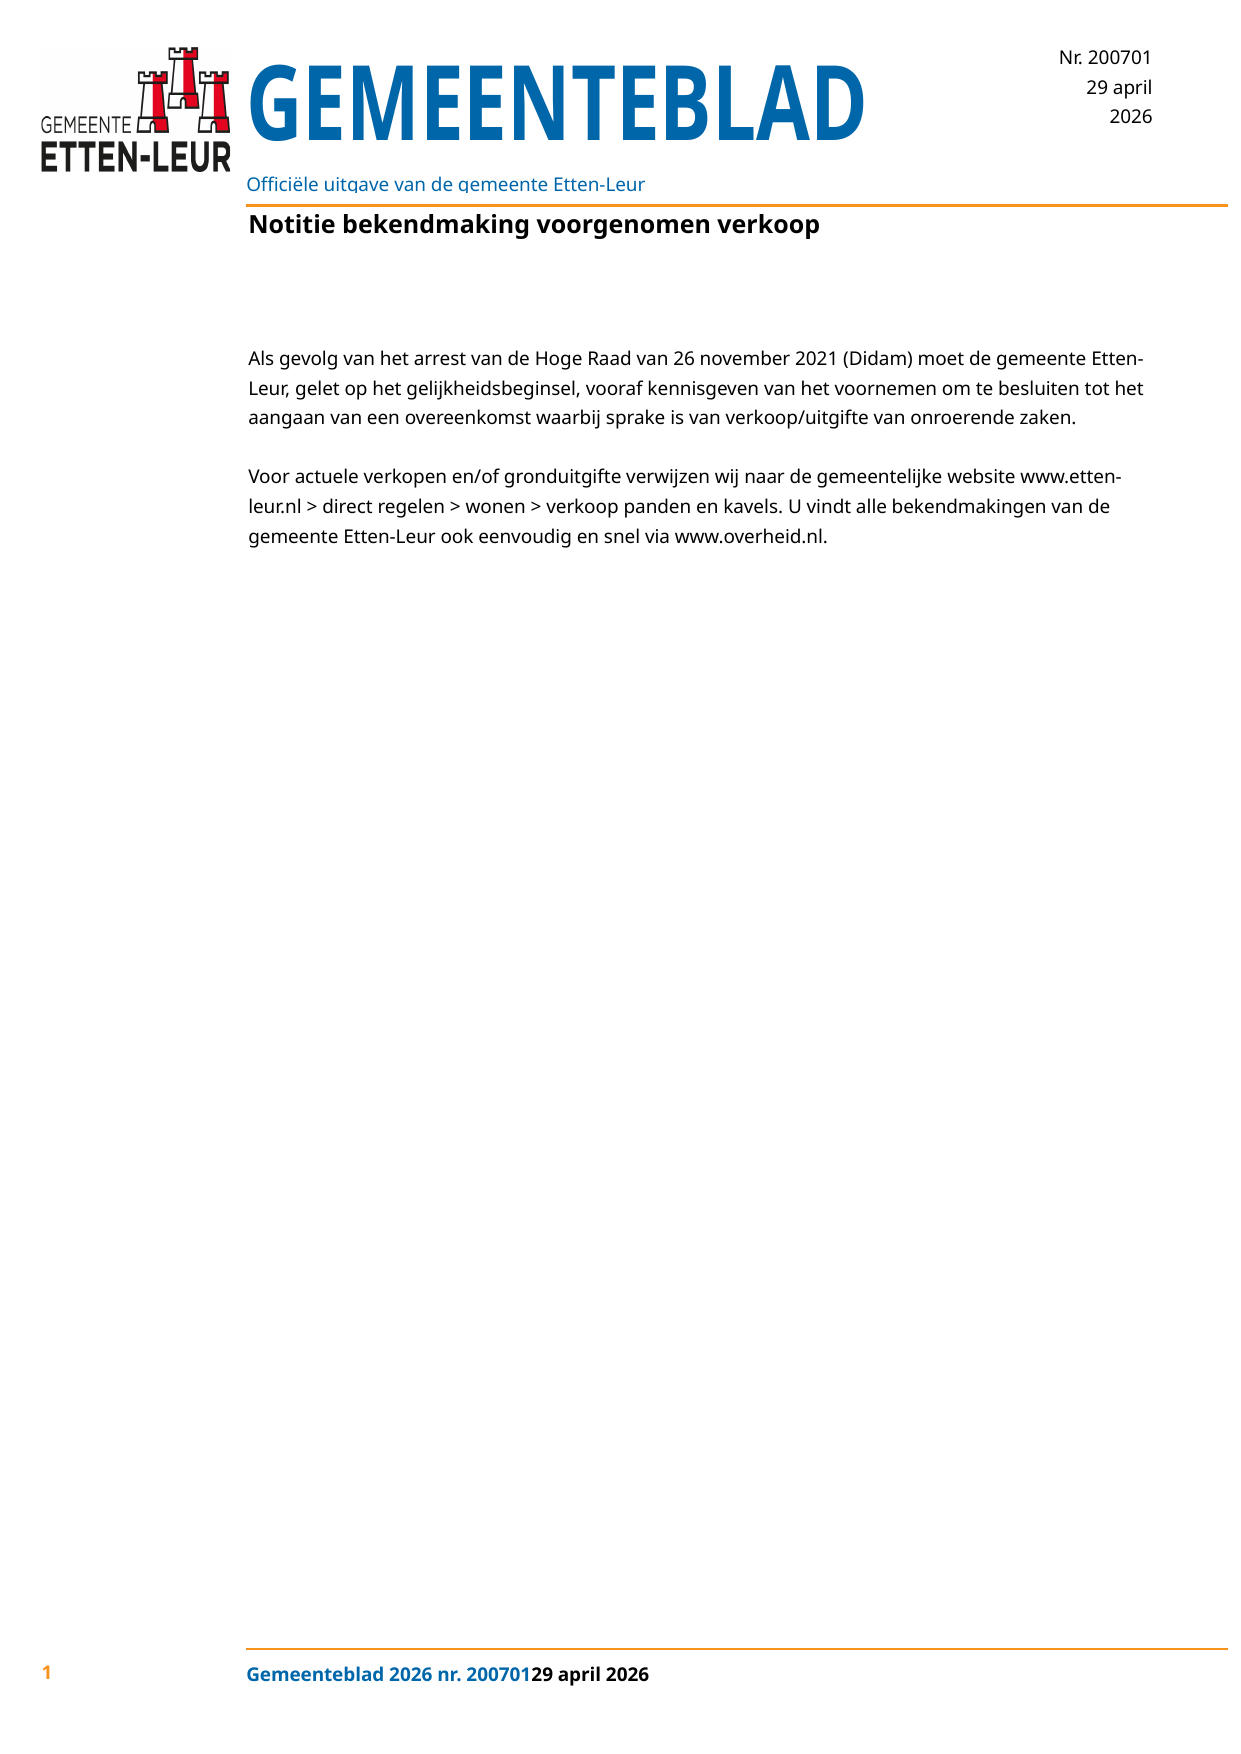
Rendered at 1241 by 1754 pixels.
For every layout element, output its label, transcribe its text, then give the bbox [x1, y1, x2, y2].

picture [41, 47, 231, 172]
text Notitie bekendmaking voorgenomen verkoop [248, 207, 1152, 241]
text Als gevolg van het arrest van de Hoge Raad van 26 november 2021 (Didam) moet de gemeente Etten-Leur, gelet op het gelijkheidsbeginsel, vooraf kennisgeven van het voornemen om te besluiten tot het aangaan van een overeenkomst waarbij sprake is van verkoop/uitgifte van onroerende zaken. [248, 345, 1152, 430]
text Voor actuele verkopen en/of gronduitgifte verwijzen wij naar de gemeentelijke website www.etten-leur.nl > direct regelen > wonen > verkoop panden en kavels. U vindt alle bekendmakingen van de gemeente Etten-Leur ook eenvoudig en snel via www.overheid.nl. [248, 464, 1152, 548]
